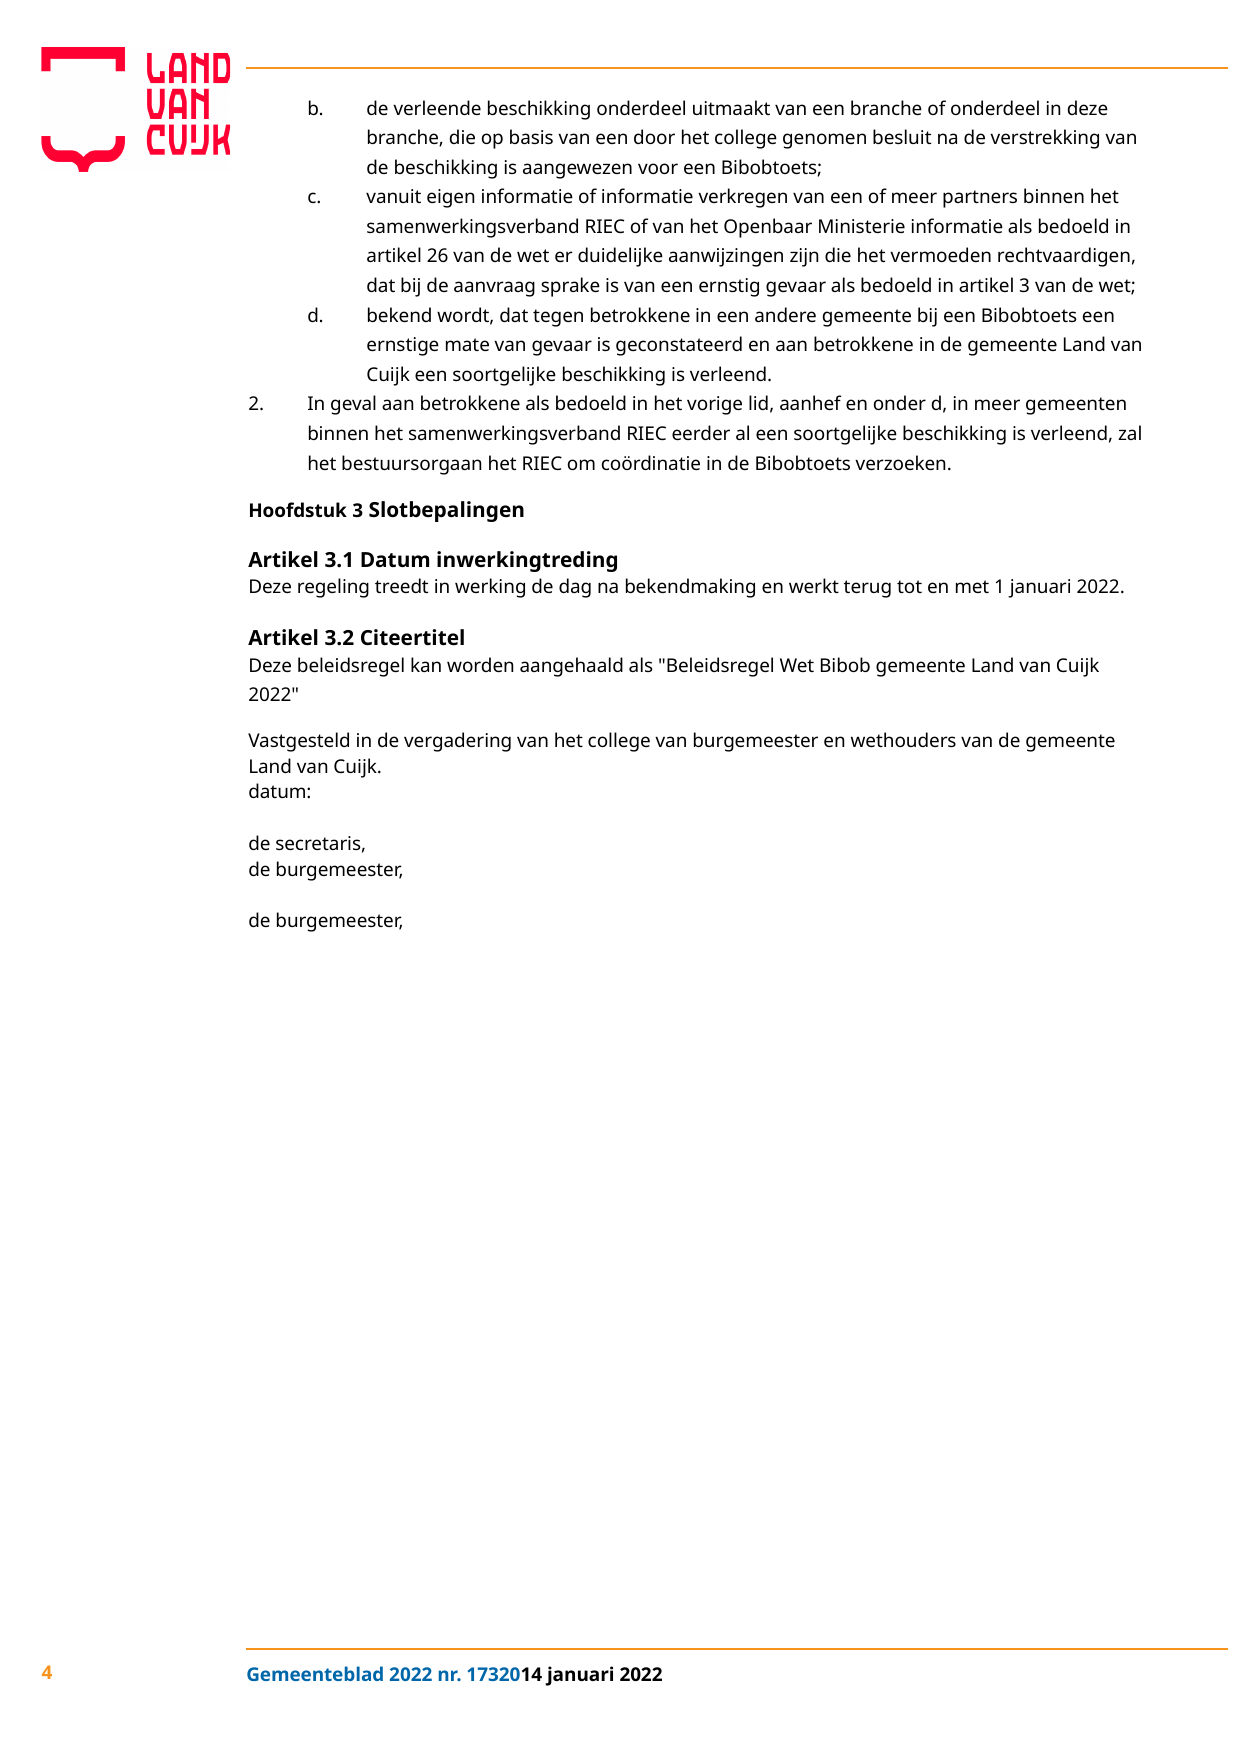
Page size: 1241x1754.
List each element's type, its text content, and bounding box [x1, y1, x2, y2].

text Hoofdstuk 3 Slotbepalingen [248, 495, 1152, 524]
text de secretaris, [248, 830, 1152, 856]
text Artikel 3.2 Citeertitel [248, 623, 1152, 652]
text Deze regeling treedt in werking de dag na bekendmaking en werkt terug tot en met 1 januari 2022. [248, 573, 1152, 599]
list bekend wordt, dat tegen betrokkene in een andere gemeente bij een Bibobtoets een ernstige mate van gevaar is geconstateerd en aan betrokkene in de gemeente Land van Cuijk een soortgelijke beschikking is verleend. [307, 302, 1152, 387]
list vanuit eigen informatie of informatie verkregen van een of meer partners binnen het samenwerkingsverband RIEC of van het Openbaar Ministerie informatie als bedoeld in artikel 26 van de wet er duidelijke aanwijzingen zijn die het vermoeden rechtvaardigen, dat bij de aanvraag sprake is van een ernstig gevaar als bedoeld in artikel 3 van de wet; [307, 183, 1152, 298]
text datum: [248, 779, 1152, 804]
picture [41, 47, 231, 172]
text Deze beleidsregel kan worden aangehaald als "Beleidsregel Wet Bibob gemeente Land van Cuijk 2022" [248, 652, 1152, 707]
list de verleende beschikking onderdeel uitmaakt van een branche of onderdeel in deze branche, die op basis van een door het college genomen besluit na de verstrekking van de beschikking is aangewezen voor een Bibobtoets; [307, 95, 1152, 180]
text de burgemeester, [248, 907, 1152, 933]
text Vastgesteld in de vergadering van het college van burgemeester en wethouders van de gemeente Land van Cuijk. [248, 727, 1152, 779]
list In geval aan betrokkene als bedoeld in het vorige lid, aanhef en onder d, in meer gemeenten binnen het samenwerkingsverband RIEC eerder al een soortgelijke beschikking is verleend, zal het bestuursorgaan het RIEC om coördinatie in de Bibobtoets verzoeken. [248, 391, 1152, 476]
text Artikel 3.1 Datum inwerkingtreding [248, 545, 1152, 573]
text de burgemeester, [248, 856, 1152, 882]
